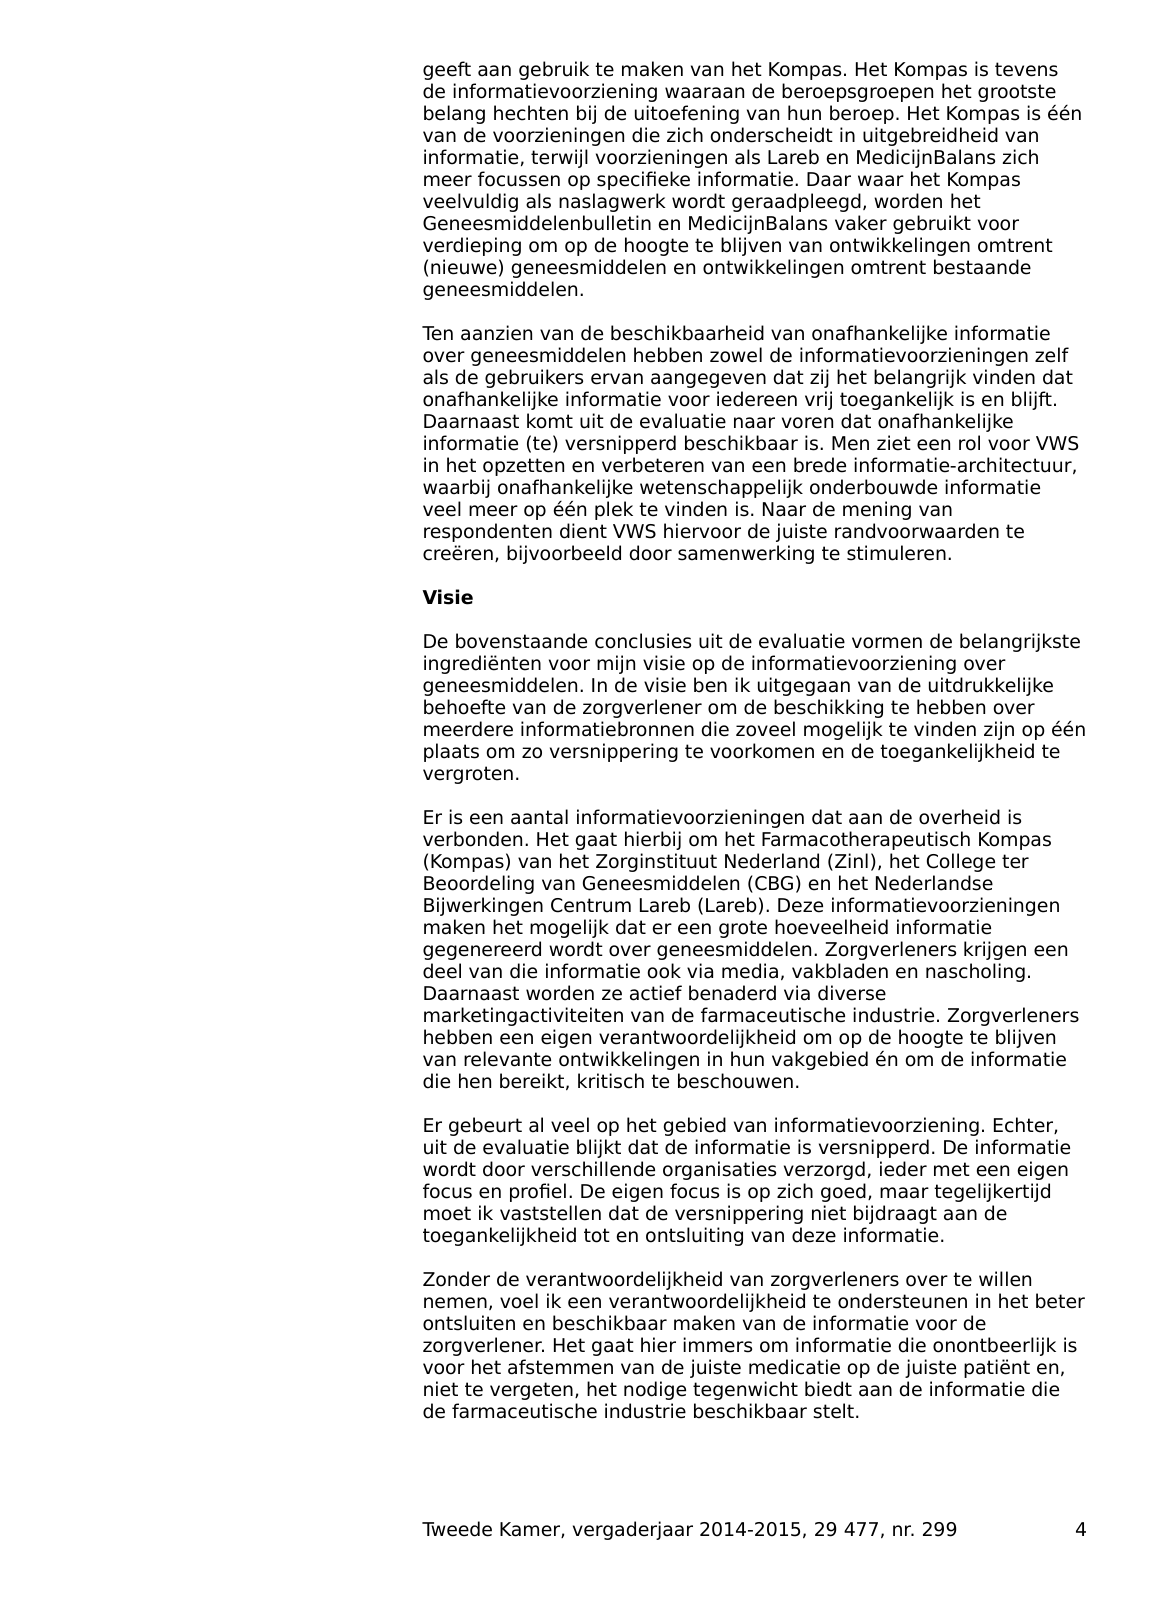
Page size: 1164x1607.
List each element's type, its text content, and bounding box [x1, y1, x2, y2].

text De bovenstaande conclusies uit de evaluatie vormen de belangrijkste ingrediënten voor mijn visie op de informatievoorziening over geneesmiddelen. In de visie ben ik uitgegaan van de uitdrukkelijke behoefte van de zorgverlener om de beschikking te hebben over meerdere informatiebronnen die zoveel mogelijk te vinden zijn op één plaats om zo versnippering te voorkomen en de toegankelijkheid te vergroten. [422, 631, 1087, 785]
text geeft aan gebruik te maken van het Kompas. Het Kompas is tevens de informatievoorziening waaraan de beroepsgroepen het grootste belang hechten bij de uitoefening van hun beroep. Het Kompas is één van de voorzieningen die zich onderscheidt in uitgebreidheid van informatie, terwijl voorzieningen als Lareb en MedicijnBalans zich meer focussen op specifieke informatie. Daar waar het Kompas veelvuldig als naslagwerk wordt geraadpleegd, worden het Geneesmiddelenbulletin en MedicijnBalans vaker gebruikt voor verdieping om op de hoogte te blijven van ontwikkelingen omtrent (nieuwe) geneesmiddelen en ontwikkelingen omtrent bestaande geneesmiddelen. [422, 59, 1087, 301]
text Ten aanzien van de beschikbaarheid van onafhankelijke informatie over geneesmiddelen hebben zowel de informatievoorzieningen zelf als de gebruikers ervan aangegeven dat zij het belangrijk vinden dat onafhankelijke informatie voor iedereen vrij toegankelijk is en blijft. Daarnaast komt uit de evaluatie naar voren dat onafhankelijke informatie (te) versnipperd beschikbaar is. Men ziet een rol voor VWS in het opzetten en verbeteren van een brede informatie-architectuur, waarbij onafhankelijke wetenschappelijk onderbouwde informatie veel meer op één plek te vinden is. Naar de mening van respondenten dient VWS hiervoor de juiste randvoorwaarden te creëren, bijvoorbeeld door samenwerking te stimuleren. [422, 323, 1087, 565]
text Er is een aantal informatievoorzieningen dat aan de overheid is verbonden. Het gaat hierbij om het Farmacotherapeutisch Kompas (Kompas) van het Zorginstituut Nederland (Zinl), het College ter Beoordeling van Geneesmiddelen (CBG) en het Nederlandse Bijwerkingen Centrum Lareb (Lareb). Deze informatievoorzieningen maken het mogelijk dat er een grote hoeveelheid informatie gegenereerd wordt over geneesmiddelen. Zorgverleners krijgen een deel van die informatie ook via media, vakbladen en nascholing. Daarnaast worden ze actief benaderd via diverse marketingactiviteiten van de farmaceutische industrie. Zorgverleners hebben een eigen verantwoordelijkheid om op de hoogte te blijven van relevante ontwikkelingen in hun vakgebied én om de informatie die hen bereikt, kritisch te beschouwen. [422, 807, 1087, 1093]
subtitle Visie [422, 587, 1087, 609]
text Er gebeurt al veel op het gebied van informatievoorziening. Echter, uit de evaluatie blijkt dat de informatie is versnipperd. De informatie wordt door verschillende organisaties verzorgd, ieder met een eigen focus en profiel. De eigen focus is op zich goed, maar tegelijkertijd moet ik vaststellen dat de versnippering niet bijdraagt aan de toegankelijkheid tot en ontsluiting van deze informatie. [422, 1115, 1087, 1247]
text Zonder de verantwoordelijkheid van zorgverleners over te willen nemen, voel ik een verantwoordelijkheid te ondersteunen in het beter ontsluiten en beschikbaar maken van de informatie voor de zorgverlener. Het gaat hier immers om informatie die onontbeerlijk is voor het afstemmen van de juiste medicatie op de juiste patiënt en, niet te vergeten, het nodige tegenwicht biedt aan de informatie die de farmaceutische industrie beschikbaar stelt. [422, 1269, 1087, 1423]
